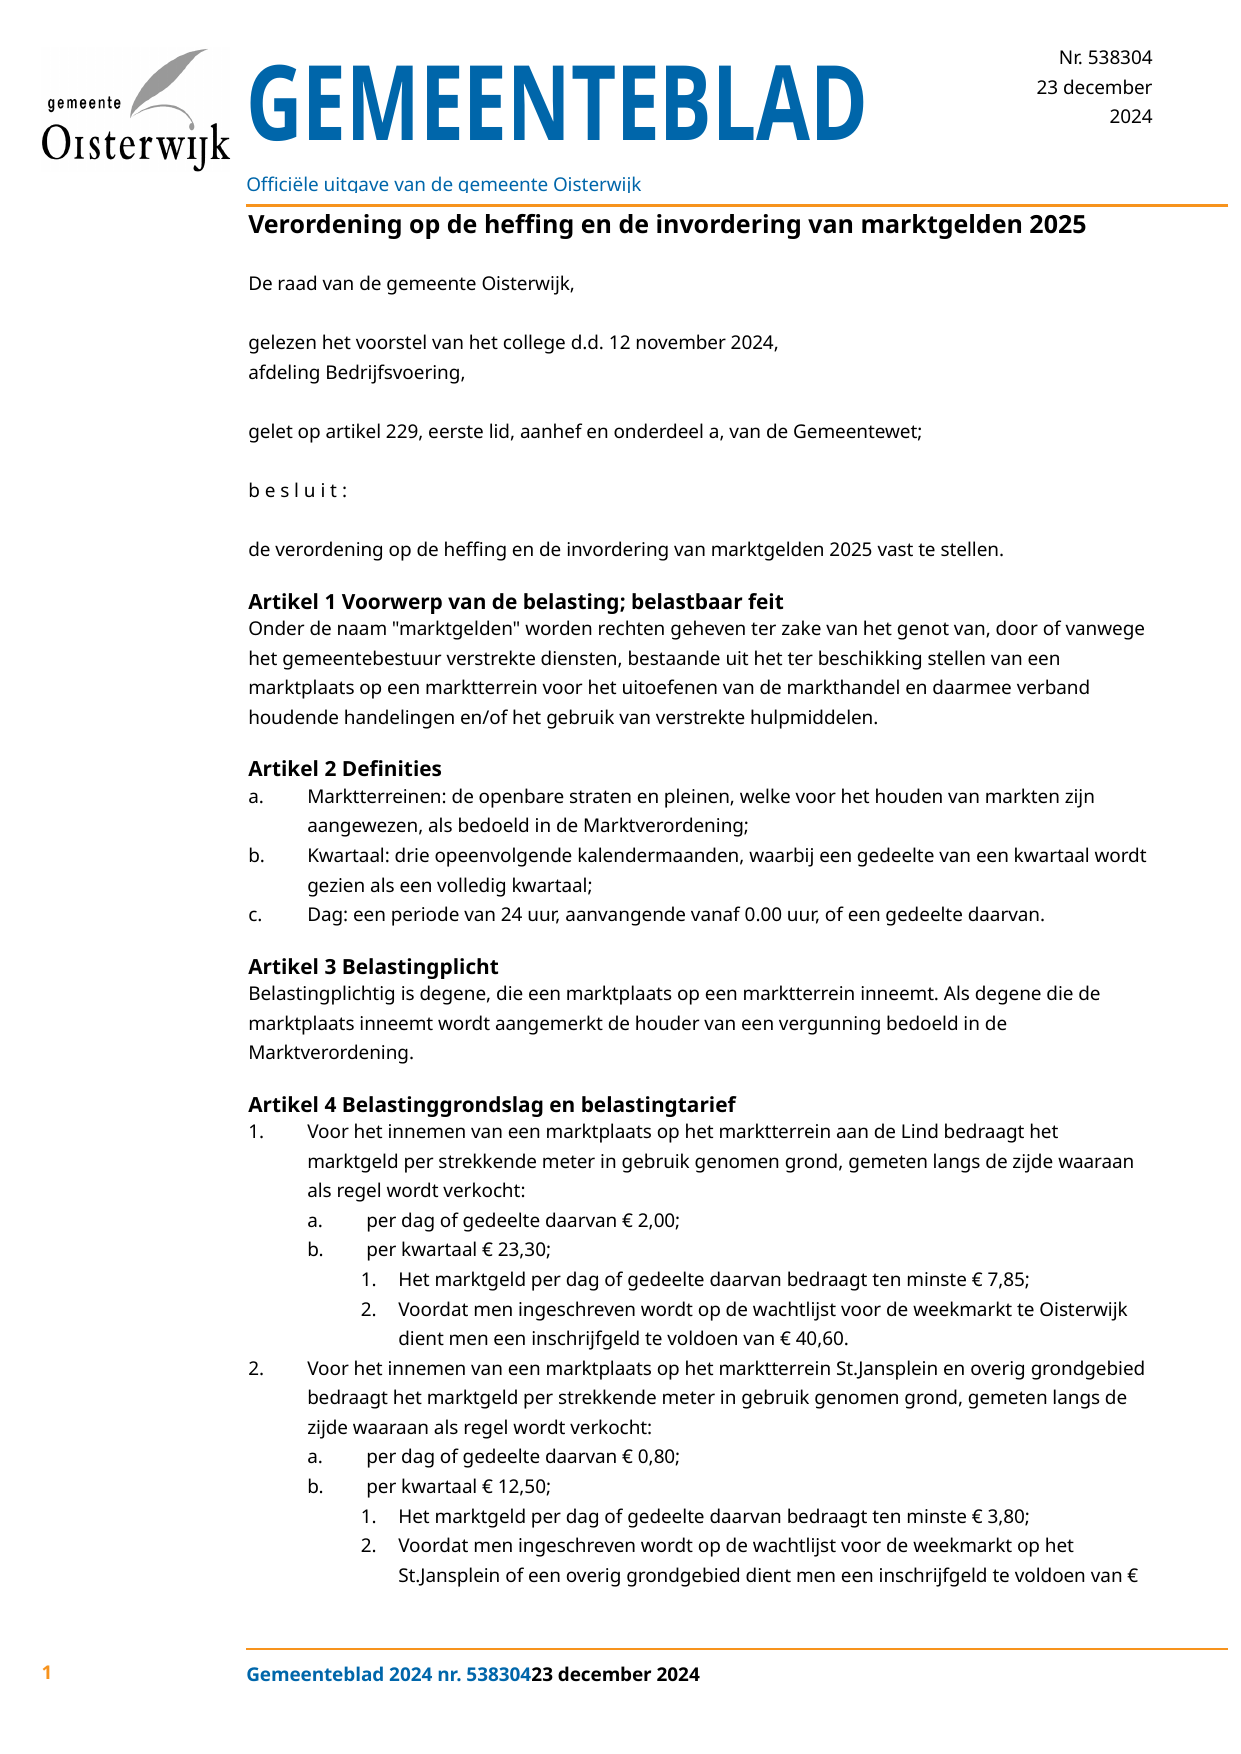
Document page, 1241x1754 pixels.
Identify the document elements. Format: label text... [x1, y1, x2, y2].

list per kwartaal € 23,30; [307, 1237, 1152, 1262]
list per dag of gedeelte daarvan € 2,00; [307, 1207, 1152, 1233]
text Belastingplichtig is degene, die een marktplaats op een marktterrein inneemt. Als degene die de marktplaats inneemt wordt aangemerkt de houder van een vergunning bedoeld in de Marktverordening. [248, 980, 1152, 1065]
list Voordat men ingeschreven wordt op de wachtlijst voor de weekmarkt te Oisterwijk dient men een inschrijfgeld te voldoen van € 40,60. [361, 1296, 1152, 1351]
list Het marktgeld per dag of gedeelte daarvan bedraagt ten minste € 7,85; [361, 1266, 1152, 1292]
list Marktterreinen: de openbare straten en pleinen, welke voor het houden van markten zijn aangewezen, als bedoeld in de Marktverordening; [248, 783, 1152, 838]
list Voordat men ingeschreven wordt op de wachtlijst voor de weekmarkt op het St.Jansplein of een overig grondgebied dient men een inschrijfgeld te voldoen van € [361, 1532, 1152, 1588]
text b e s l u i t : [248, 477, 1152, 503]
list Voor het innemen van een marktplaats op het marktterrein St.Jansplein en overig grondgebied bedraagt het marktgeld per strekkende meter in gebruik genomen grond, gemeten langs de zijde waaraan als regel wordt verkocht: [248, 1355, 1152, 1440]
text Artikel 2 Definities [248, 754, 1152, 783]
text De raad van de gemeente Oisterwijk, [248, 270, 1152, 296]
text Verordening op de heffing en de invordering van marktgelden 2025 [248, 207, 1152, 241]
list per kwartaal € 12,50; [307, 1473, 1152, 1499]
list Het marktgeld per dag of gedeelte daarvan bedraagt ten minste € 3,80; [361, 1503, 1152, 1528]
list Kwartaal: drie opeenvolgende kalendermaanden, waarbij een gedeelte van een kwartaal wordt gezien als een volledig kwartaal; [248, 842, 1152, 897]
picture [41, 47, 231, 172]
list per dag of gedeelte daarvan € 0,80; [307, 1444, 1152, 1469]
text Onder de naam "marktgelden" worden rechten geheven ter zake van het genot van, door of vanwege het gemeentebestuur verstrekte diensten, bestaande uit het ter beschikking stellen van een marktplaats op een marktterrein voor het uitoefenen van de markthandel en daarmee verband houdende handelingen en/of het gebruik van verstrekte hulpmiddelen. [248, 615, 1152, 730]
list Voor het innemen van een marktplaats op het marktterrein aan de Lind bedraagt het marktgeld per strekkende meter in gebruik genomen grond, gemeten langs de zijde waaraan als regel wordt verkocht: [248, 1118, 1152, 1203]
text Artikel 1 Voorwerp van de belasting; belastbaar feit [248, 587, 1152, 615]
text afdeling Bedrijfsvoering, [248, 359, 1152, 385]
text de verordening op de heffing en de invordering van marktgelden 2025 vast te stellen. [248, 537, 1152, 562]
text Artikel 3 Belastingplicht [248, 952, 1152, 980]
text Artikel 4 Belastinggrondslag en belastingtarief [248, 1090, 1152, 1118]
list Dag: een periode van 24 uur, aanvangende vanaf 0.00 uur, of een gedeelte daarvan. [248, 901, 1152, 927]
text gelet op artikel 229, eerste lid, aanhef en onderdeel a, van de Gemeentewet; [248, 418, 1152, 444]
text gelezen het voorstel van het college d.d. 12 november 2024, [248, 329, 1152, 355]
